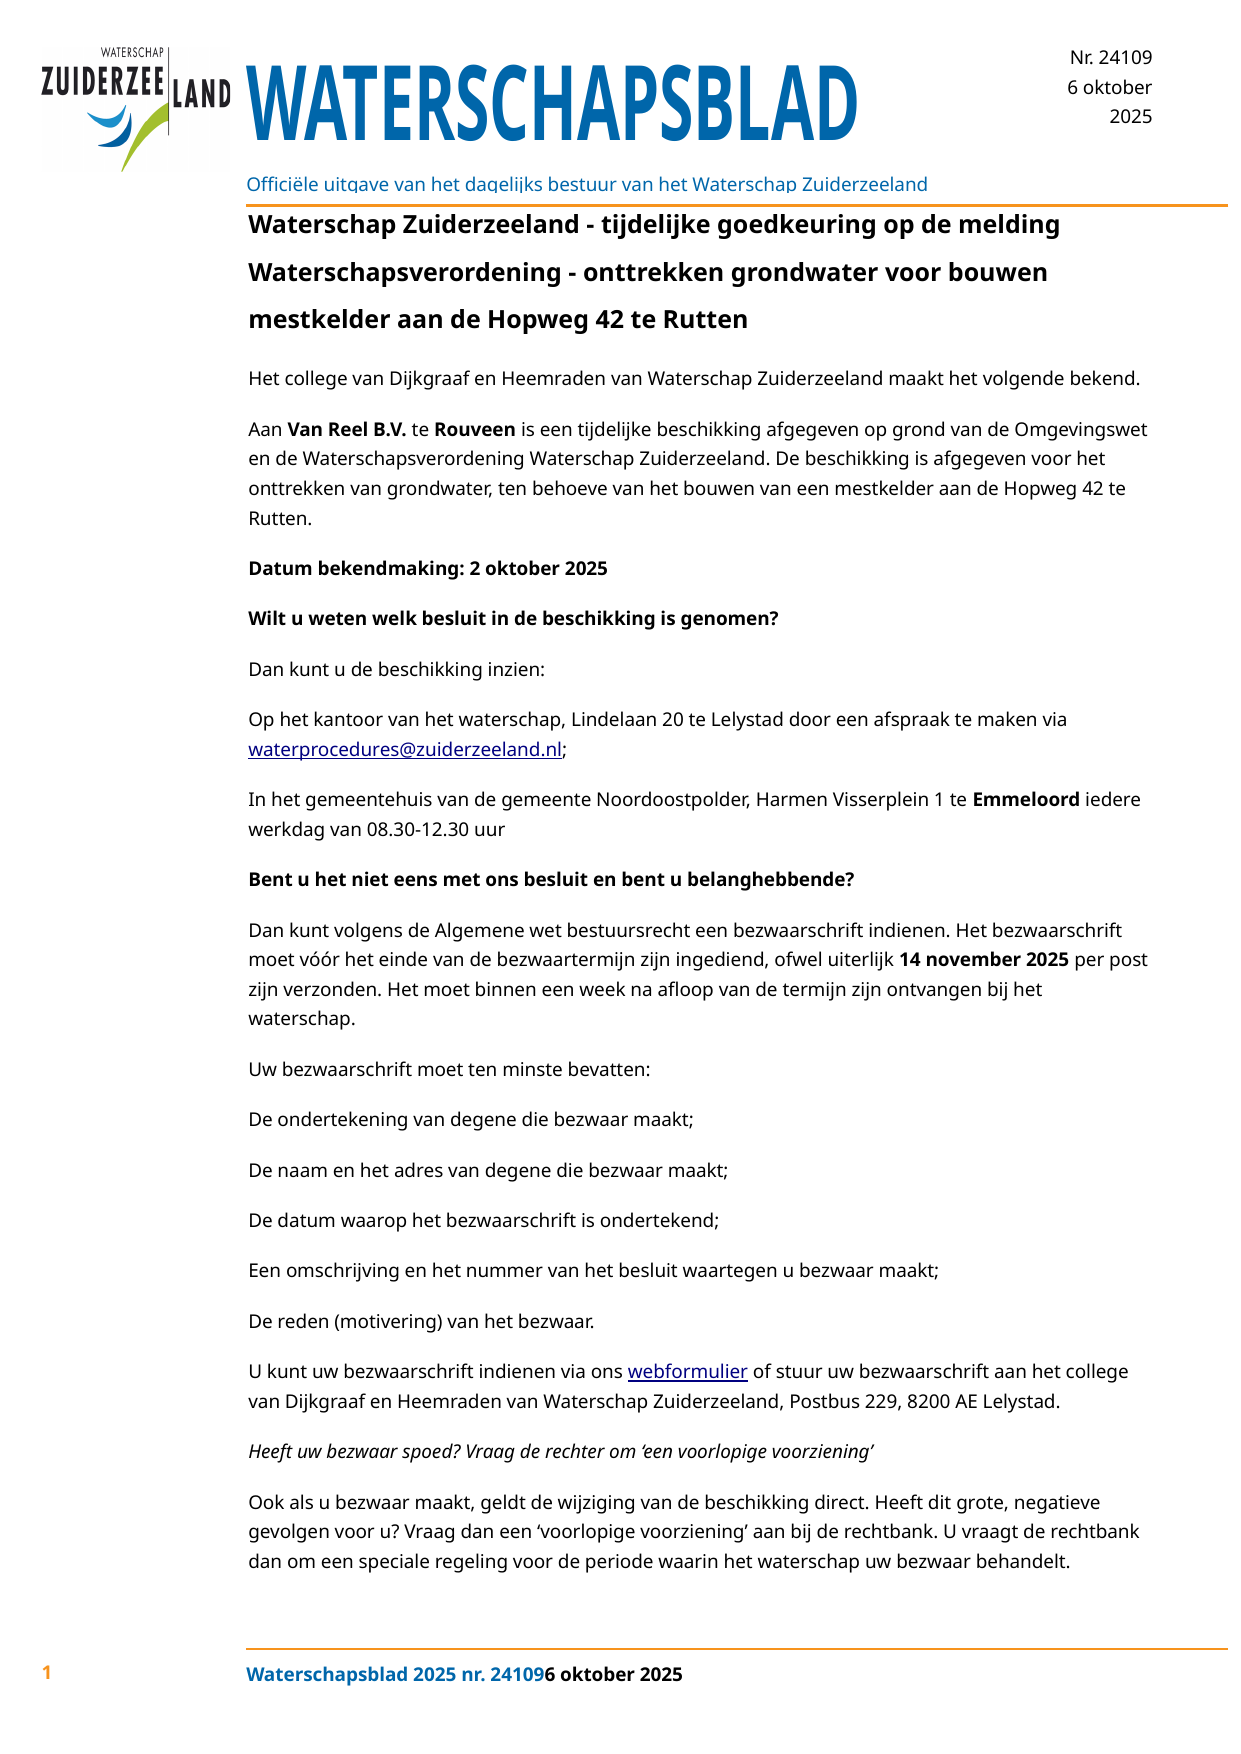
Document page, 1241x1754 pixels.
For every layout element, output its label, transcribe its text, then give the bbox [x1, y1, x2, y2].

text De datum waarop het bezwaarschrift is ondertekend; [248, 1207, 1152, 1233]
text Waterschap Zuiderzeeland - tijdelijke goedkeuring op de melding Waterschapsverordening - onttrekken grondwater voor bouwen mestkelder aan de Hopweg 42 te Rutten [248, 207, 1152, 336]
text Ook als u bezwaar maakt, geldt de wijziging van de beschikking direct. Heeft dit grote, negatieve gevolgen voor u? Vraag dan een ‘voorlopige voorziening’ aan bij de rechtbank. U vraagt de rechtbank dan om een speciale regeling voor de periode waarin het waterschap uw bezwaar behandelt. [248, 1489, 1152, 1574]
text De reden (motivering) van het bezwaar. [248, 1308, 1152, 1334]
text Een omschrijving en het nummer van het besluit waartegen u bezwaar maakt; [248, 1258, 1152, 1283]
text Datum bekendmaking: 2 oktober 2025 [248, 555, 1152, 581]
text Wilt u weten welk besluit in de beschikking is genomen? [248, 606, 1152, 631]
text Uw bezwaarschrift moet ten minste bevatten: [248, 1056, 1152, 1082]
text U kunt uw bezwaarschrift indienen via ons webformulier of stuur uw bezwaarschrift aan het college van Dijkgraaf en Heemraden van Waterschap Zuiderzeeland, Postbus 229, 8200 AE Lelystad. [248, 1358, 1152, 1414]
text Bent u het niet eens met ons besluit en bent u belanghebbende? [248, 866, 1152, 892]
text De ondertekening van degene die bezwaar maakt; [248, 1106, 1152, 1132]
text In het gemeentehuis van de gemeente Noordoostpolder, Harmen Visserplein 1 te Emmeloord iedere werkdag van 08.30-12.30 uur [248, 786, 1152, 842]
text Aan Van Reel B.V. te Rouveen is een tijdelijke beschikking afgegeven op grond van de Omgevingswet en de Waterschapsverordening Waterschap Zuiderzeeland. De beschikking is afgegeven voor het onttrekken van grondwater, ten behoeve van het bouwen van een mestkelder aan de Hopweg 42 te Rutten. [248, 416, 1152, 530]
text Heeft uw bezwaar spoed? Vraag de rechter om ‘een voorlopige voorziening’ [248, 1438, 1152, 1464]
text Het college van Dijkgraaf en Heemraden van Waterschap Zuiderzeeland maakt het volgende bekend. [248, 366, 1152, 391]
text Dan kunt u de beschikking inzien: [248, 656, 1152, 682]
text Dan kunt volgens de Algemene wet bestuursrecht een bezwaarschrift indienen. Het bezwaarschrift moet vóór het einde van de bezwaartermijn zijn ingediend, ofwel uiterlijk 14 november 2025 per post zijn verzonden. Het moet binnen een week na afloop van de termijn zijn ontvangen bij het waterschap. [248, 917, 1152, 1031]
picture [41, 47, 231, 172]
text Op het kantoor van het waterschap, Lindelaan 20 te Lelystad door een afspraak te maken via waterprocedures@zuiderzeeland.nl; [248, 706, 1152, 762]
text De naam en het adres van degene die bezwaar maakt; [248, 1157, 1152, 1182]
